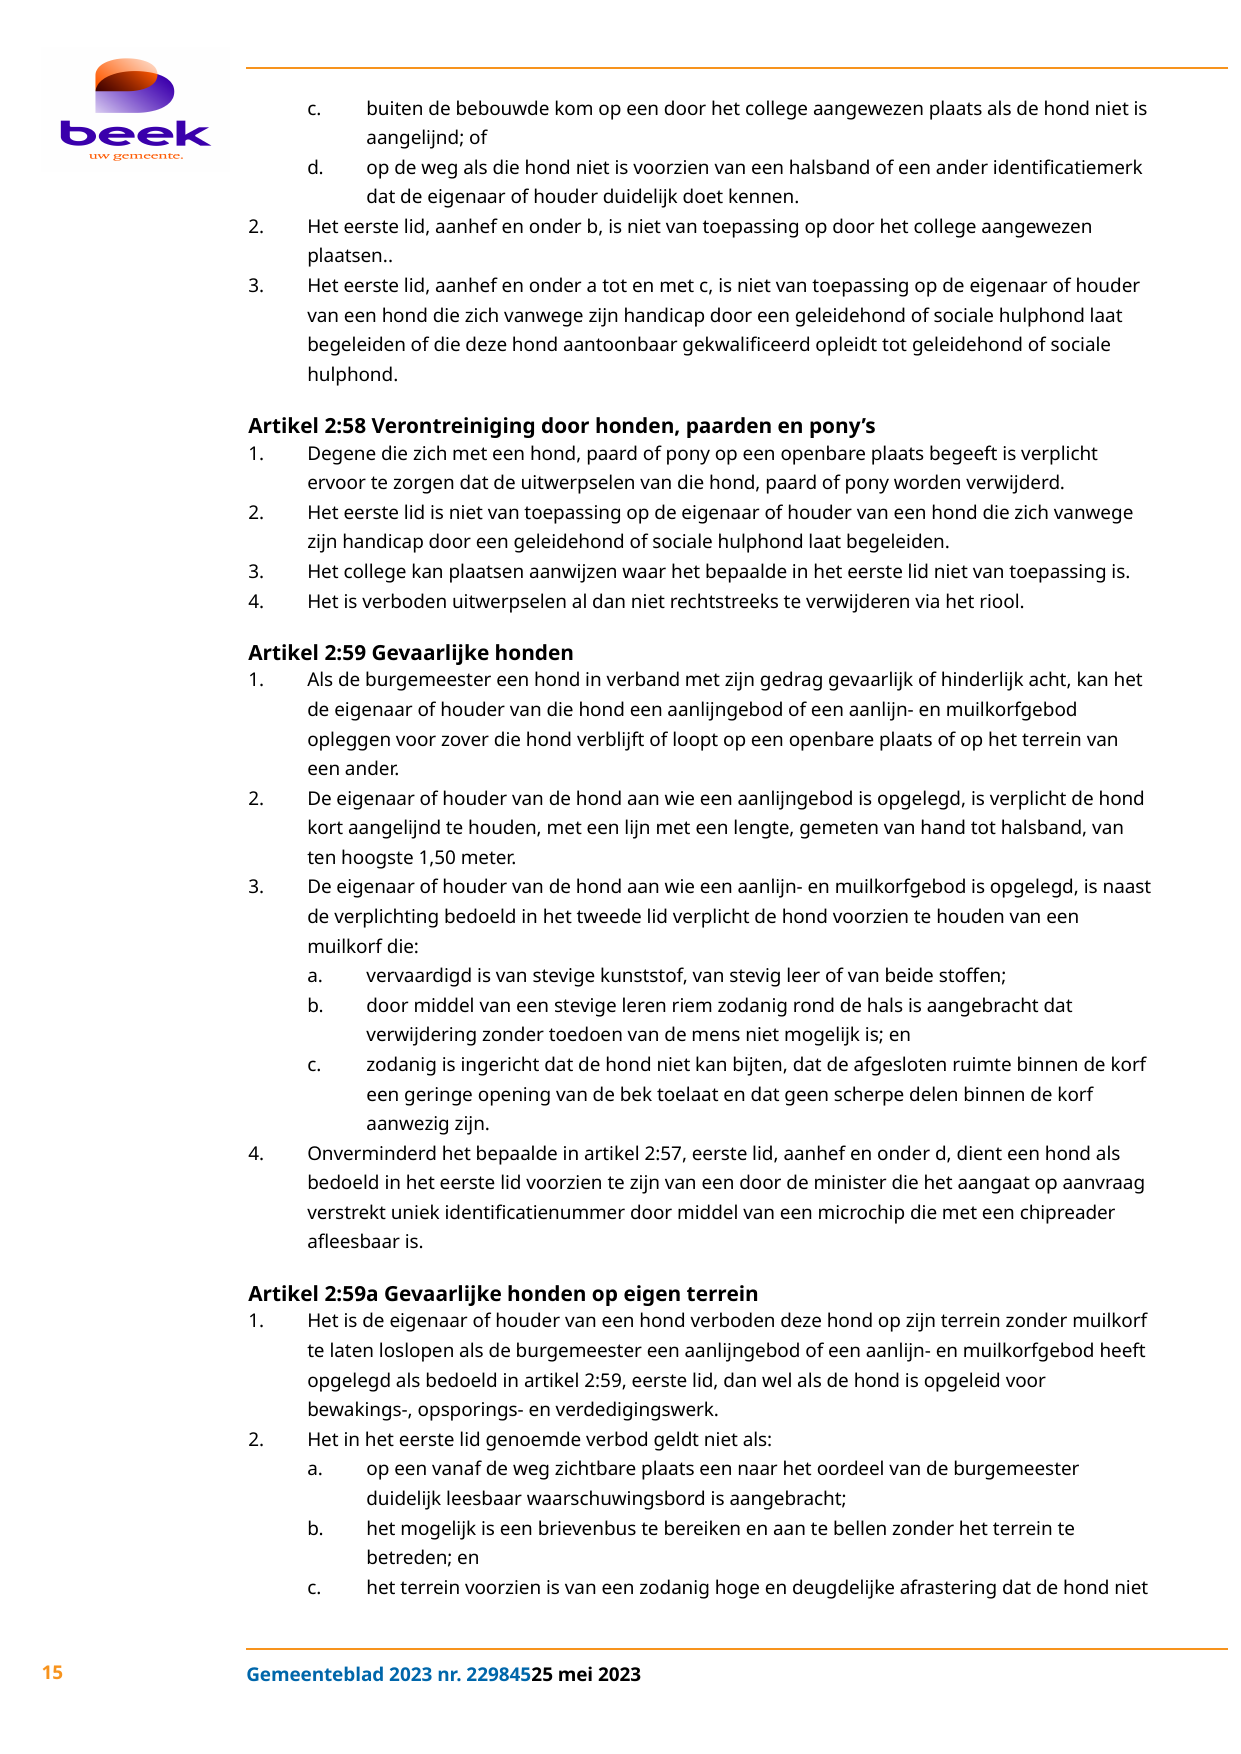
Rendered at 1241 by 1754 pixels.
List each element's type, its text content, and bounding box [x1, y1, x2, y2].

text Artikel 2:59a Gevaarlijke honden op eigen terrein [248, 1279, 1152, 1308]
list Het eerste lid is niet van toepassing op de eigenaar of houder van een hond die zich vanwege zijn handicap door een geleidehond of sociale hulphond laat begeleiden. [248, 499, 1152, 554]
list Het in het eerste lid genoemde verbod geldt niet als: [248, 1426, 1152, 1452]
list het terrein voorzien is van een zodanig hoge en deugdelijke afrastering dat de hond niet [307, 1574, 1152, 1599]
list Het eerste lid, aanhef en onder a tot en met c, is niet van toepassing op de eigenaar of houder van een hond die zich vanwege zijn handicap door een geleidehond of sociale hulphond laat begeleiden of die deze hond aantoonbaar gekwalificeerd opleidt tot geleidehond of sociale hulphond. [248, 272, 1152, 387]
list op de weg als die hond niet is voorzien van een halsband of een ander identificatiemerk dat de eigenaar of houder duidelijk doet kennen. [307, 154, 1152, 209]
list vervaardigd is van stevige kunststof, van stevig leer of van beide stoffen; [307, 962, 1152, 988]
list Het eerste lid, aanhef en onder b, is niet van toepassing op door het college aangewezen plaatsen.. [248, 213, 1152, 268]
list Onverminderd het bepaalde in artikel 2:57, eerste lid, aanhef en onder d, dient een hond als bedoeld in het eerste lid voorzien te zijn van een door de minister die het aangaat op aanvraag verstrekt uniek identificatienummer door middel van een microchip die met een chipreader afleesbaar is. [248, 1140, 1152, 1254]
list Het is verboden uitwerpselen al dan niet rechtstreeks te verwijderen via het riool. [248, 588, 1152, 613]
list Het college kan plaatsen aanwijzen waar het bepaalde in het eerste lid niet van toepassing is. [248, 558, 1152, 584]
list De eigenaar of houder van de hond aan wie een aanlijngebod is opgelegd, is verplicht de hond kort aangelijnd te houden, met een lijn met een lengte, gemeten van hand tot halsband, van ten hoogste 1,50 meter. [248, 785, 1152, 870]
list Degene die zich met een hond, paard of pony op een openbare plaats begeeft is verplicht ervoor te zorgen dat de uitwerpselen van die hond, paard of pony worden verwijderd. [248, 440, 1152, 495]
list Het is de eigenaar of houder van een hond verboden deze hond op zijn terrein zonder muilkorf te laten loslopen als de burgemeester een aanlijngebod of een aanlijn- en muilkorfgebod heeft opgelegd als bedoeld in artikel 2:59, eerste lid, dan wel als de hond is opgeleid voor bewakings-, opsporings- en verdedigingswerk. [248, 1308, 1152, 1422]
text Artikel 2:59 Gevaarlijke honden [248, 638, 1152, 667]
list Als de burgemeester een hond in verband met zijn gedrag gevaarlijk of hinderlijk acht, kan het de eigenaar of houder van die hond een aanlijngebod of een aanlijn- en muilkorfgebod opleggen voor zover die hond verblijft of loopt op een openbare plaats of op het terrein van een ander. [248, 667, 1152, 781]
list De eigenaar of houder van de hond aan wie een aanlijn- en muilkorfgebod is opgelegd, is naast de verplichting bedoeld in het tweede lid verplicht de hond voorzien te houden van een muilkorf die: [248, 874, 1152, 959]
list op een vanaf de weg zichtbare plaats een naar het oordeel van de burgemeester duidelijk leesbaar waarschuwingsbord is aangebracht; [307, 1456, 1152, 1511]
list zodanig is ingericht dat de hond niet kan bijten, dat de afgesloten ruimte binnen de korf een geringe opening van de bek toelaat en dat geen scherpe delen binnen de korf aanwezig zijn. [307, 1051, 1152, 1136]
list door middel van een stevige leren riem zodanig rond de hals is aangebracht dat verwijdering zonder toedoen van de mens niet mogelijk is; en [307, 992, 1152, 1047]
list het mogelijk is een brievenbus te bereiken en aan te bellen zonder het terrein te betreden; en [307, 1515, 1152, 1570]
text Artikel 2:58 Verontreiniging door honden, paarden en pony’s [248, 411, 1152, 440]
list buiten de bebouwde kom op een door het college aangewezen plaats als de hond niet is aangelijnd; of [307, 95, 1152, 150]
picture [41, 47, 231, 172]
